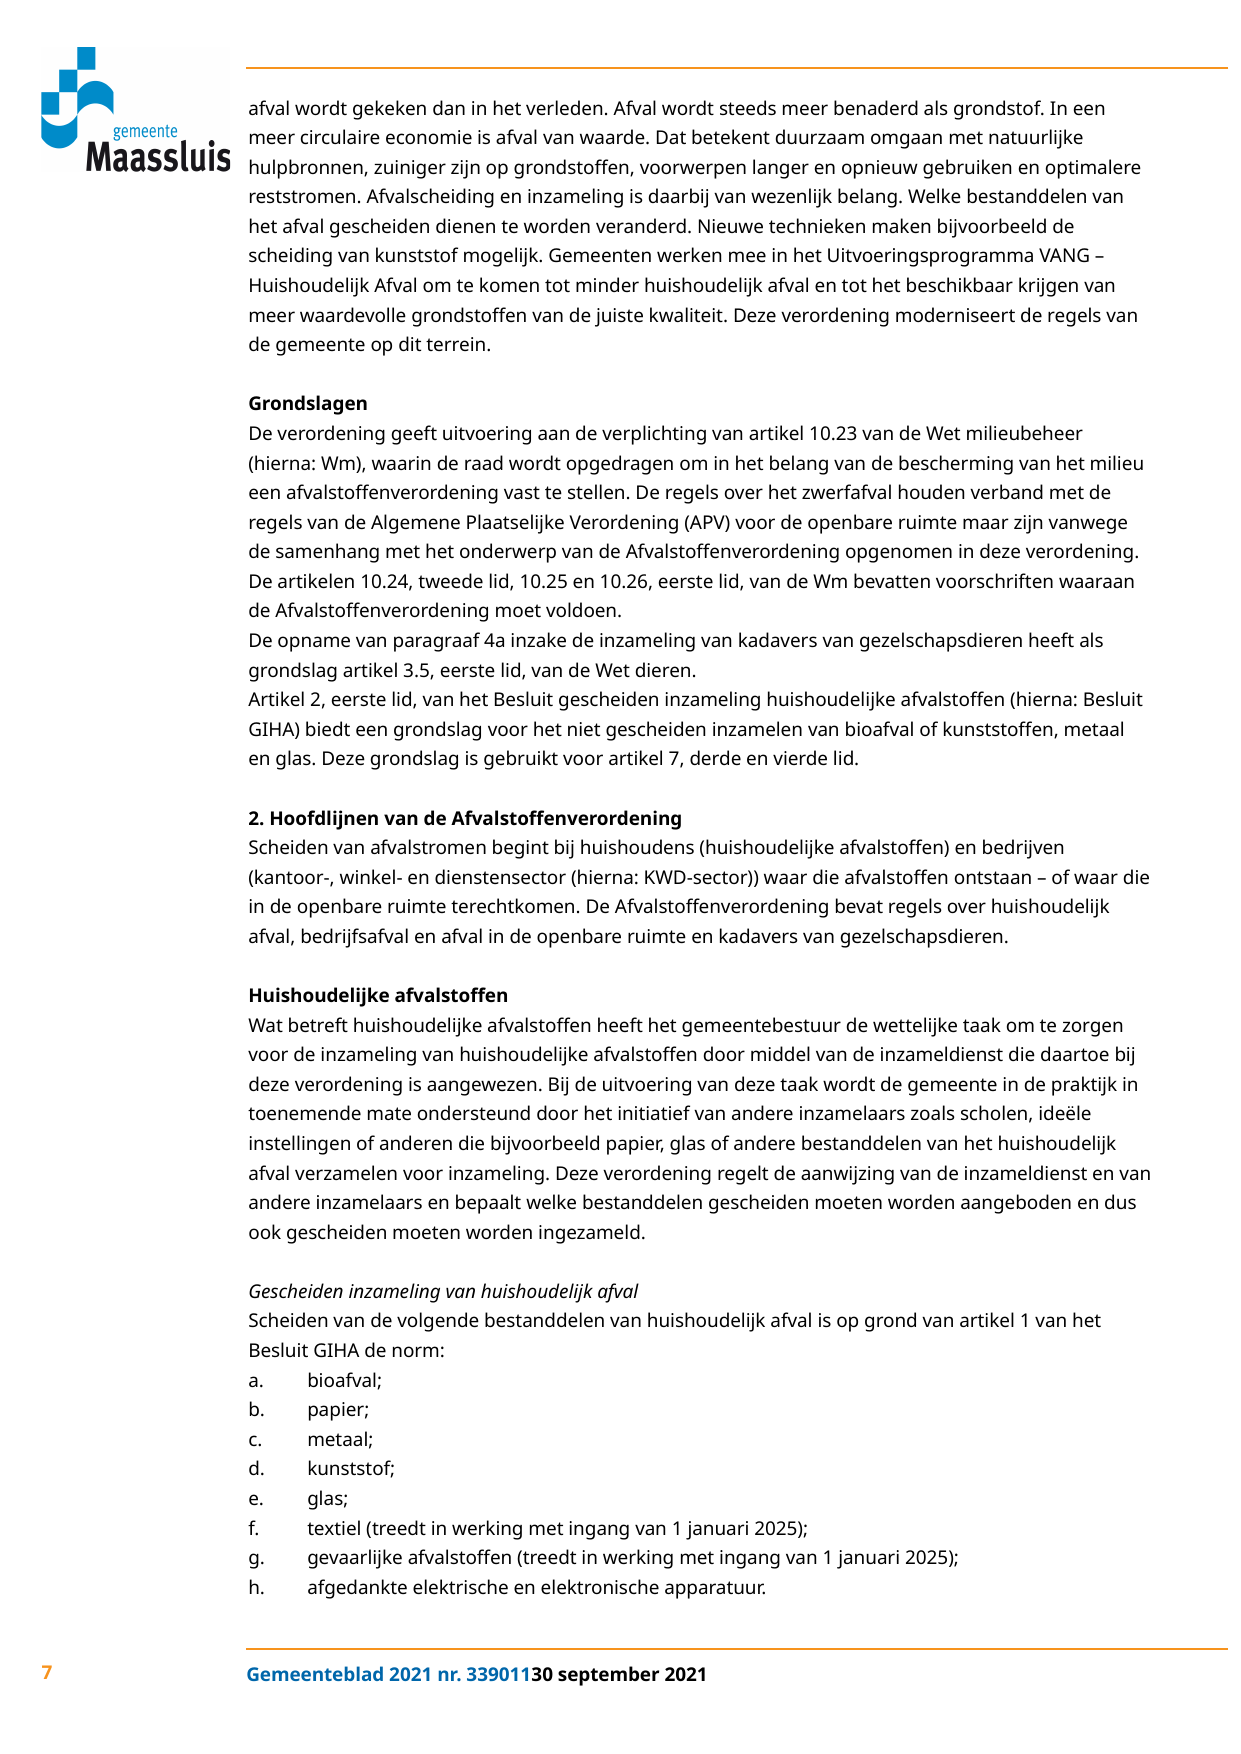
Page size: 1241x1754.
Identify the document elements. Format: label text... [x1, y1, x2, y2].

list metaal; [248, 1426, 1152, 1452]
text De verordening geeft uitvoering aan de verplichting van artikel 10.23 van de Wet milieubeheer (hierna: Wm), waarin de raad wordt opgedragen om in het belang van de bescherming van het milieu een afvalstoffenverordening vast te stellen. De regels over het zwerfafval houden verband met de regels van de Algemene Plaatselijke Verordening (APV) voor de openbare ruimte maar zijn vanwege de samenhang met het onderwerp van de Afvalstoffenverordening opgenomen in deze verordening. De artikelen 10.24, tweede lid, 10.25 en 10.26, eerste lid, van de Wm bevatten voorschriften waaraan de Afvalstoffenverordening moet voldoen. [248, 420, 1152, 623]
text Scheiden van afvalstromen begint bij huishoudens (huishoudelijke afvalstoffen) en bedrijven (kantoor-, winkel- en dienstensector (hierna: KWD-sector)) waar die afvalstoffen ontstaan – of waar die in de openbare ruimte terechtkomen. De Afvalstoffenverordening bevat regels over huishoudelijk afval, bedrijfsafval en afval in de openbare ruimte en kadavers van gezelschapsdieren. [248, 834, 1152, 949]
list glas; [248, 1485, 1152, 1511]
list gevaarlijke afvalstoffen (treedt in werking met ingang van 1 januari 2025); [248, 1544, 1152, 1570]
text De opname van paragraaf 4a inzake de inzameling van kadavers van gezelschapsdieren heeft als grondslag artikel 3.5, eerste lid, van de Wet dieren. [248, 627, 1152, 683]
text Grondslagen [248, 391, 1152, 416]
list textiel (treedt in werking met ingang van 1 januari 2025); [248, 1515, 1152, 1541]
list afgedankte elektrische en elektronische apparatuur. [248, 1574, 1152, 1600]
text Scheiden van de volgende bestanddelen van huishoudelijk afval is op grond van artikel 1 van het Besluit GIHA de norm: [248, 1308, 1152, 1363]
list papier; [248, 1396, 1152, 1422]
picture [41, 47, 231, 172]
text Wat betreft huishoudelijke afvalstoffen heeft het gemeentebestuur de wettelijke taak om te zorgen voor de inzameling van huishoudelijke afvalstoffen door middel van de inzameldienst die daartoe bij deze verordening is aangewezen. Bij de uitvoering van deze taak wordt de gemeente in de praktijk in toenemende mate ondersteund door het initiatief van andere inzamelaars zoals scholen, ideële instellingen of anderen die bijvoorbeeld papier, glas of andere bestanddelen van het huishoudelijk afval verzamelen voor inzameling. Deze verordening regelt de aanwijzing van de inzameldienst en van andere inzamelaars en bepaalt welke bestanddelen gescheiden moeten worden aangeboden en dus ook gescheiden moeten worden ingezameld. [248, 1012, 1152, 1245]
text Huishoudelijke afvalstoffen [248, 982, 1152, 1008]
text afval wordt gekeken dan in het verleden. Afval wordt steeds meer benaderd als grondstof. In een meer circulaire economie is afval van waarde. Dat betekent duurzaam omgaan met natuurlijke hulpbronnen, zuiniger zijn op grondstoffen, voorwerpen langer en opnieuw gebruiken en optimalere reststromen. Afvalscheiding en inzameling is daarbij van wezenlijk belang. Welke bestanddelen van het afval gescheiden dienen te worden veranderd. Nieuwe technieken maken bijvoorbeeld de scheiding van kunststof mogelijk. Gemeenten werken mee in het Uitvoeringsprogramma VANG – Huishoudelijk Afval om te komen tot minder huishoudelijk afval en tot het beschikbaar krijgen van meer waardevolle grondstoffen van de juiste kwaliteit. Deze verordening moderniseert de regels van de gemeente op dit terrein. [248, 95, 1152, 357]
list bioafval; [248, 1367, 1152, 1393]
list kunststof; [248, 1456, 1152, 1481]
text Gescheiden inzameling van huishoudelijk afval [248, 1278, 1152, 1304]
text 2. Hoofdlijnen van de Afvalstoffenverordening [248, 805, 1152, 831]
text Artikel 2, eerste lid, van het Besluit gescheiden inzameling huishoudelijke afvalstoffen (hierna: Besluit GIHA) biedt een grondslag voor het niet gescheiden inzamelen van bioafval of kunststoffen, metaal en glas. Deze grondslag is gebruikt voor artikel 7, derde en vierde lid. [248, 686, 1152, 771]
picture [41, 47, 77, 92]
